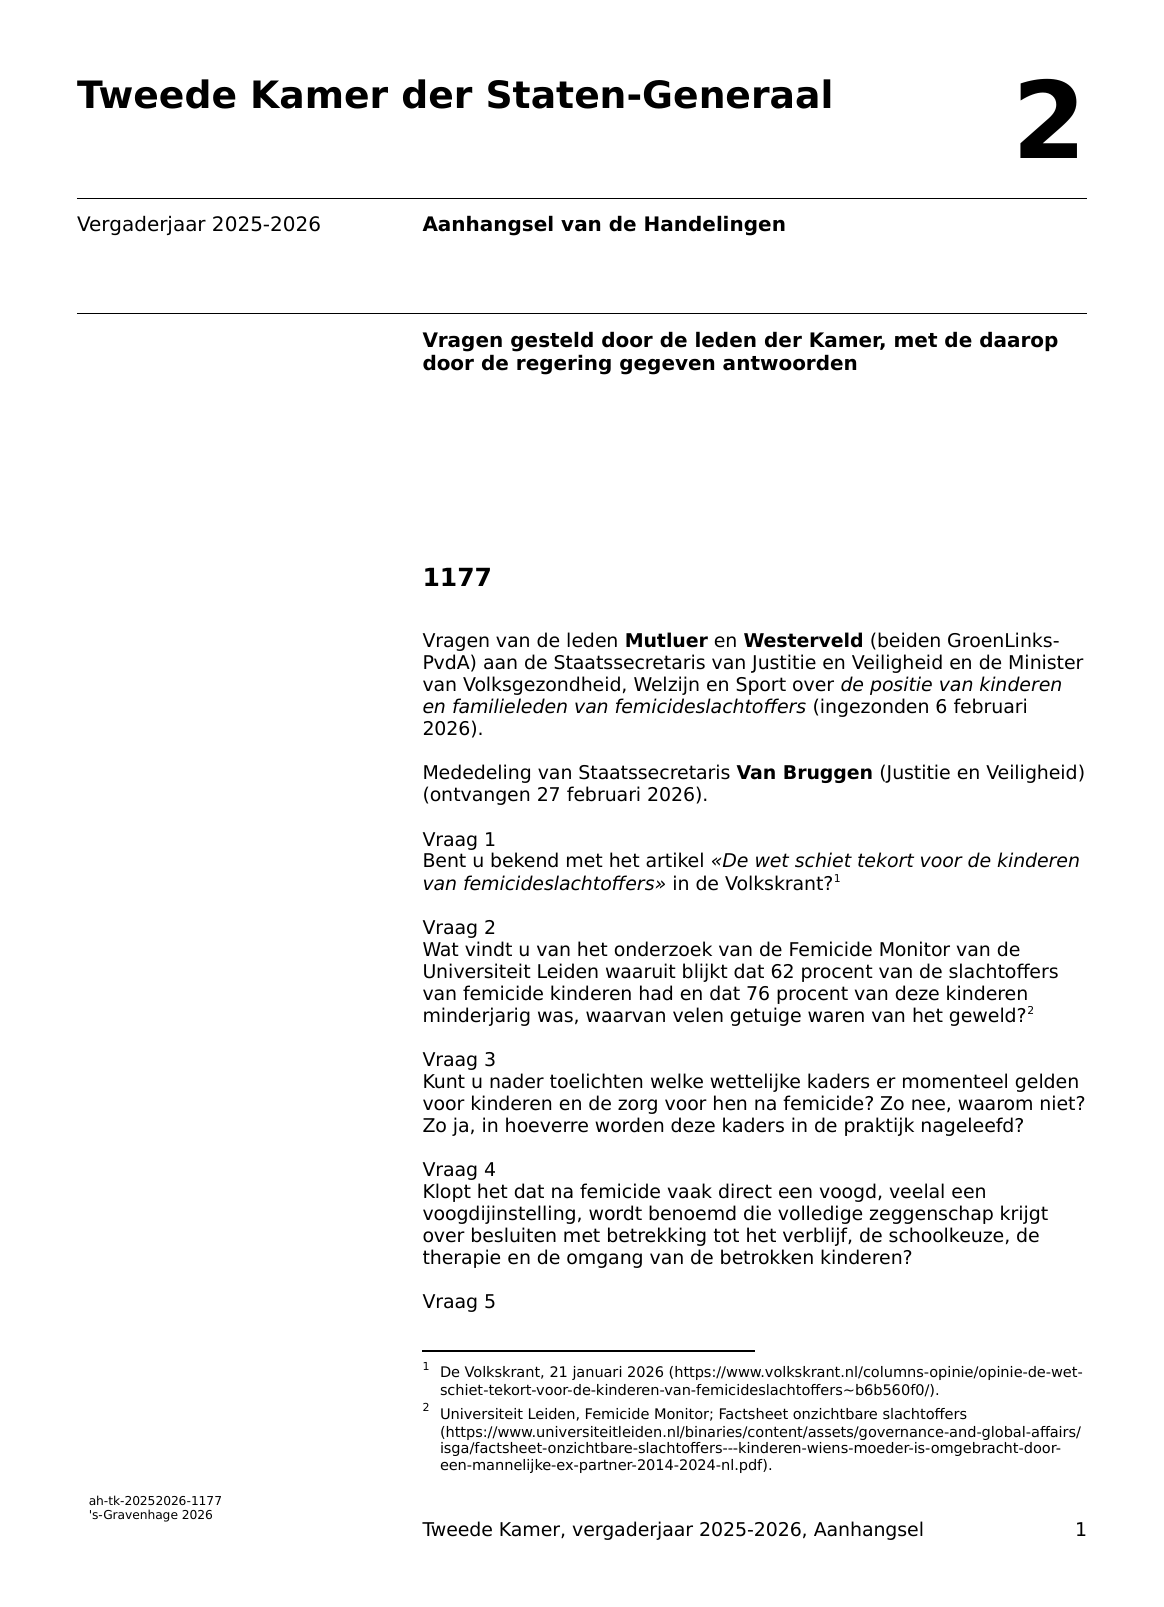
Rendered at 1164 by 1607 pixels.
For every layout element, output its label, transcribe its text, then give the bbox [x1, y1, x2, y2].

text Vragen van de leden Mutluer en Westerveld (beiden GroenLinks-PvdA) aan de Staatssecretaris van Justitie en Veiligheid en de Minister van Volksgezondheid, Welzijn en Sport over de positie van kinderen en familieleden van femicideslachtoffers (ingezonden 6 februari 2026). [422, 630, 1087, 740]
text ah-tk-20252026-1177 [88, 1494, 323, 1508]
table_cell [77, 314, 422, 375]
text De Volkskrant, 21 januari 2026 (https://www.volkskrant.nl/columns-opinie/opinie-de-wet-schiet-tekort-voor-de-kinderen-van-femicideslachtoffers~b6b560f0/). [422, 1360, 1087, 1399]
text 's-Gravenhage 2026 [88, 1508, 323, 1522]
table_header Tweede Kamer der Staten-Generaal [77, 59, 886, 198]
text Mededeling van Staatssecretaris Van Bruggen (Justitie en Veiligheid) (ontvangen 27 februari 2026). [422, 762, 1087, 806]
text Bent u bekend met het artikel «De wet schiet tekort voor de kinderen van femicideslachtoffers» in de Volkskrant? [422, 850, 1087, 894]
text Wat vindt u van het onderzoek van de Femicide Monitor van de Universiteit Leiden waaruit blijkt dat 62 procent van de slachtoffers van femicide kinderen had en dat 76 procent van deze kinderen minderjarig was, waarvan velen getuige waren van het geweld? [422, 938, 1087, 1026]
text Vraag 4 [422, 1159, 1087, 1181]
text Kunt u nader toelichten welke wettelijke kaders er momenteel gelden voor kinderen en de zorg voor hen na femicide? Zo nee, waarom niet? Zo ja, in hoeverre worden deze kaders in de praktijk nageleefd? [422, 1071, 1087, 1137]
text Vraag 3 [422, 1049, 1087, 1071]
table_cell Vragen gesteld door de leden der Kamer, met de daarop door de regering gegeven antwoorden [422, 314, 1087, 375]
table_header 2 [886, 59, 1087, 198]
text Vraag 1 [422, 828, 1087, 850]
table_cell Aanhangsel van de Handelingen [422, 199, 1087, 313]
table_cell Vergaderjaar 2025-2026 [77, 199, 422, 313]
text Universiteit Leiden, Femicide Monitor; Factsheet onzichtbare slachtoffers (https://www.universiteitleiden.nl/binaries/content/assets/governance-and-global-affairs/isga/factsheet-onzichtbare-slachtoffers---kinderen-wiens-moeder-is-omgebracht-door-een-mannelijke-ex-partner-2014-2024-nl.pdf). [422, 1402, 1087, 1474]
text Vraag 5 [422, 1291, 1087, 1313]
text Klopt het dat na femicide vaak direct een voogd, veelal een voogdijinstelling, wordt benoemd die volledige zeggenschap krijgt over besluiten met betrekking tot het verblijf, de schoolkeuze, de therapie en de omgang van de betrokken kinderen? [422, 1181, 1087, 1269]
text 1177 [422, 563, 1087, 592]
text Vraag 2 [422, 917, 1087, 938]
